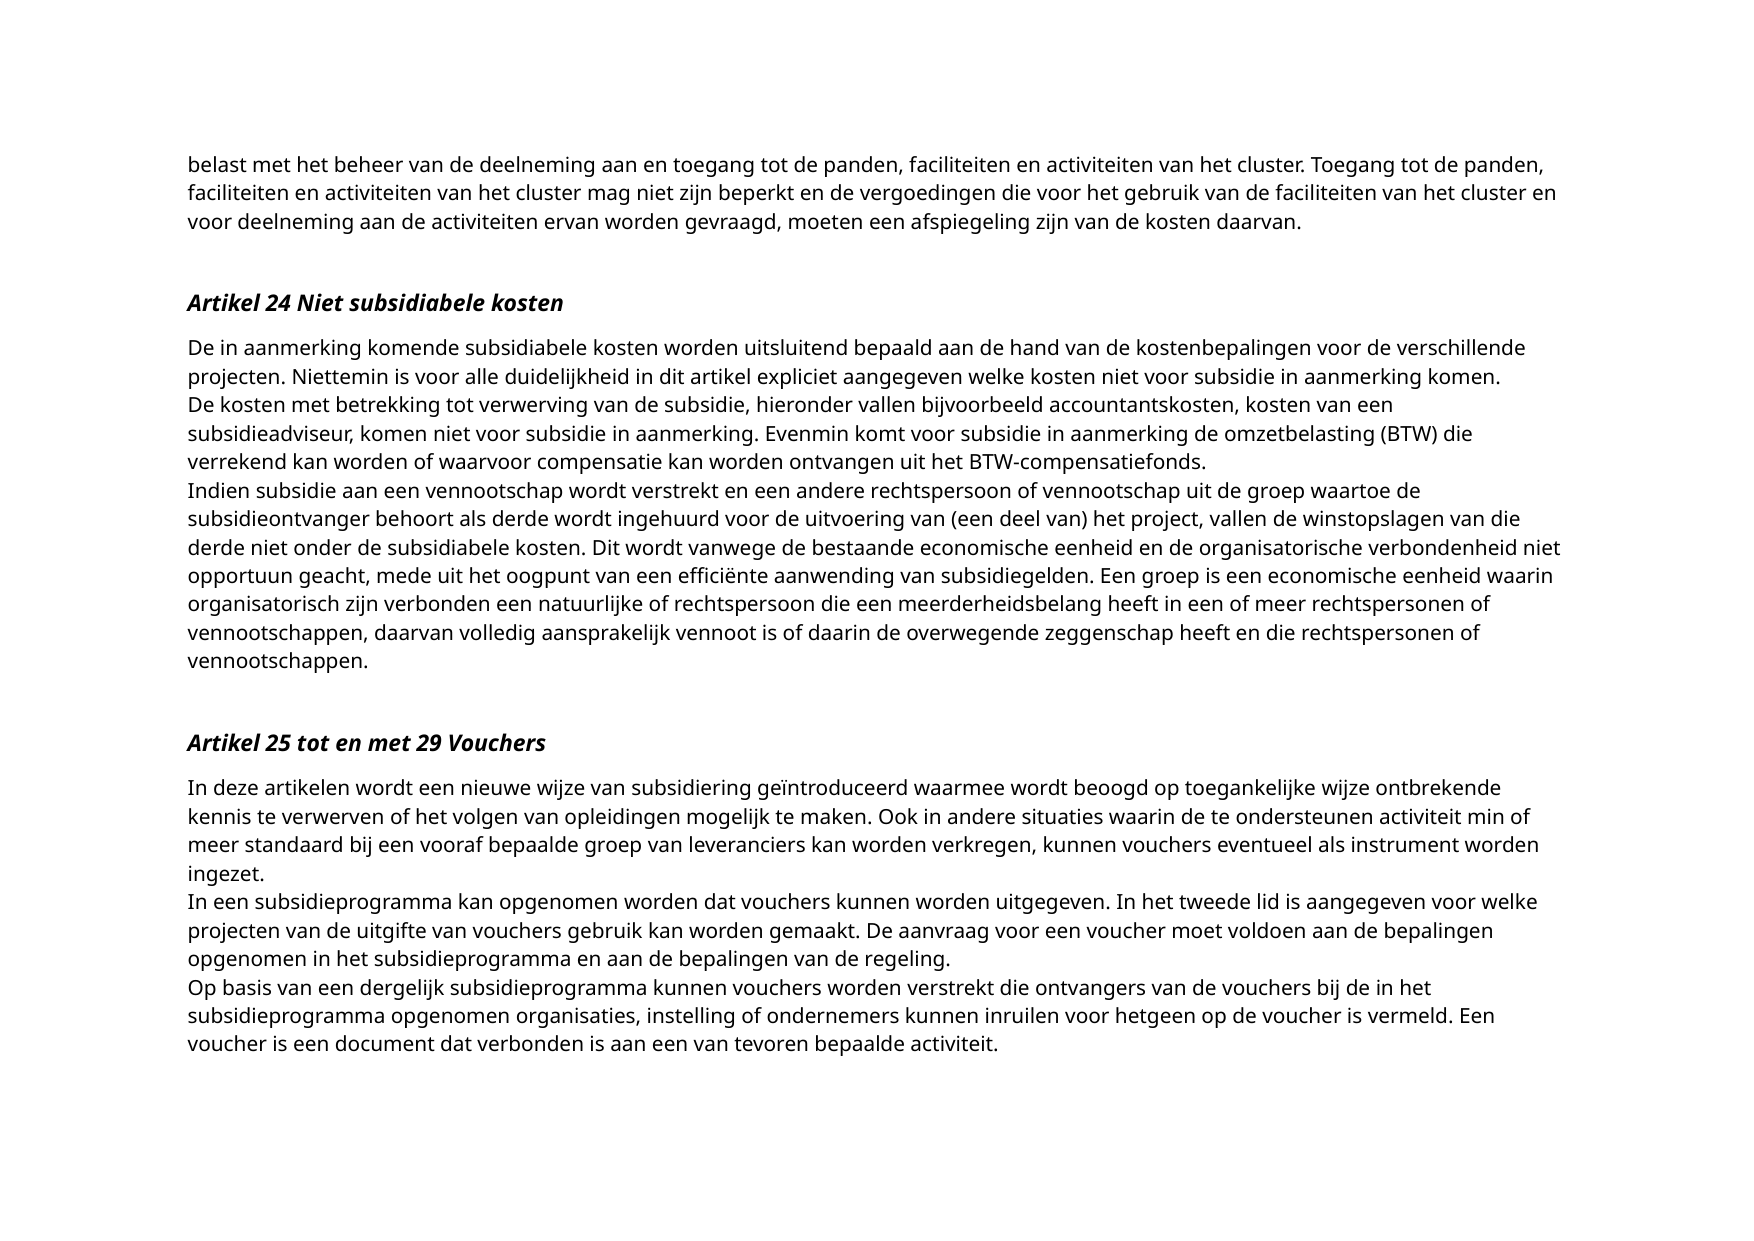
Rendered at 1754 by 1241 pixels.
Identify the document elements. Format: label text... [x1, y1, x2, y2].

text De kosten met betrekking tot verwerving van de subsidie, hieronder vallen bijvoorbeeld accountantskosten, kosten van een subsidieadviseur, komen niet voor subsidie in aanmerking. Evenmin komt voor subsidie in aanmerking de omzetbelasting (BTW) die verrekend kan worden of waarvoor compensatie kan worden ontvangen uit het BTW-compensatiefonds. [187, 390, 1566, 476]
text Indien subsidie aan een vennootschap wordt verstrekt en een andere rechtspersoon of vennootschap uit de groep waartoe de subsidieontvanger behoort als derde wordt ingehuurd voor de uitvoering van (een deel van) het project, vallen de winstopslagen van die derde niet onder de subsidiabele kosten. Dit wordt vanwege de bestaande economische eenheid en de organisatorische verbondenheid niet opportuun geacht, mede uit het oogpunt van een efficiënte aanwending van subsidiegelden. Een groep is een economische eenheid waarin organisatorisch zijn verbonden een natuurlijke of rechtspersoon die een meerderheidsbelang heeft in een of meer rechtspersonen of vennootschappen, daarvan volledig aansprakelijk vennoot is of daarin de overwegende zeggenschap heeft en die rechtspersonen of vennootschappen. [187, 476, 1566, 675]
text In deze artikelen wordt een nieuwe wijze van subsidiering geïntroduceerd waarmee wordt beoogd op toegankelijke wijze ontbrekende kennis te verwerven of het volgen van opleidingen mogelijk te maken. Ook in andere situaties waarin de te ondersteunen activiteit min of meer standaard bij een vooraf bepaalde groep van leveranciers kan worden verkregen, kunnen vouchers eventueel als instrument worden ingezet. [187, 773, 1566, 887]
text belast met het beheer van de deelneming aan en toegang tot de panden, faciliteiten en activiteiten van het cluster. Toegang tot de panden, faciliteiten en activiteiten van het cluster mag niet zijn beperkt en de vergoedingen die voor het gebruik van de faciliteiten van het cluster en voor deelneming aan de activiteiten ervan worden gevraagd, moeten een afspiegeling zijn van de kosten daarvan. [187, 150, 1566, 235]
text In een subsidieprogramma kan opgenomen worden dat vouchers kunnen worden uitgegeven. In het tweede lid is aangegeven voor welke projecten van de uitgifte van vouchers gebruik kan worden gemaakt. De aanvraag voor een voucher moet voldoen aan de bepalingen opgenomen in het subsidieprogramma en aan de bepalingen van de regeling. [187, 887, 1566, 973]
text Artikel 25 tot en met 29 Vouchers [187, 727, 1566, 758]
text Artikel 24 Niet subsidiabele kosten [187, 287, 1566, 318]
text De in aanmerking komende subsidiabele kosten worden uitsluitend bepaald aan de hand van de kostenbepalingen voor de verschillende projecten. Niettemin is voor alle duidelijkheid in dit artikel expliciet aangegeven welke kosten niet voor subsidie in aanmerking komen. [187, 333, 1566, 390]
text Op basis van een dergelijk subsidieprogramma kunnen vouchers worden verstrekt die ontvangers van de vouchers bij de in het subsidieprogramma opgenomen organisaties, instelling of ondernemers kunnen inruilen voor hetgeen op de voucher is vermeld. Een voucher is een document dat verbonden is aan een van tevoren bepaalde activiteit. [187, 973, 1566, 1058]
